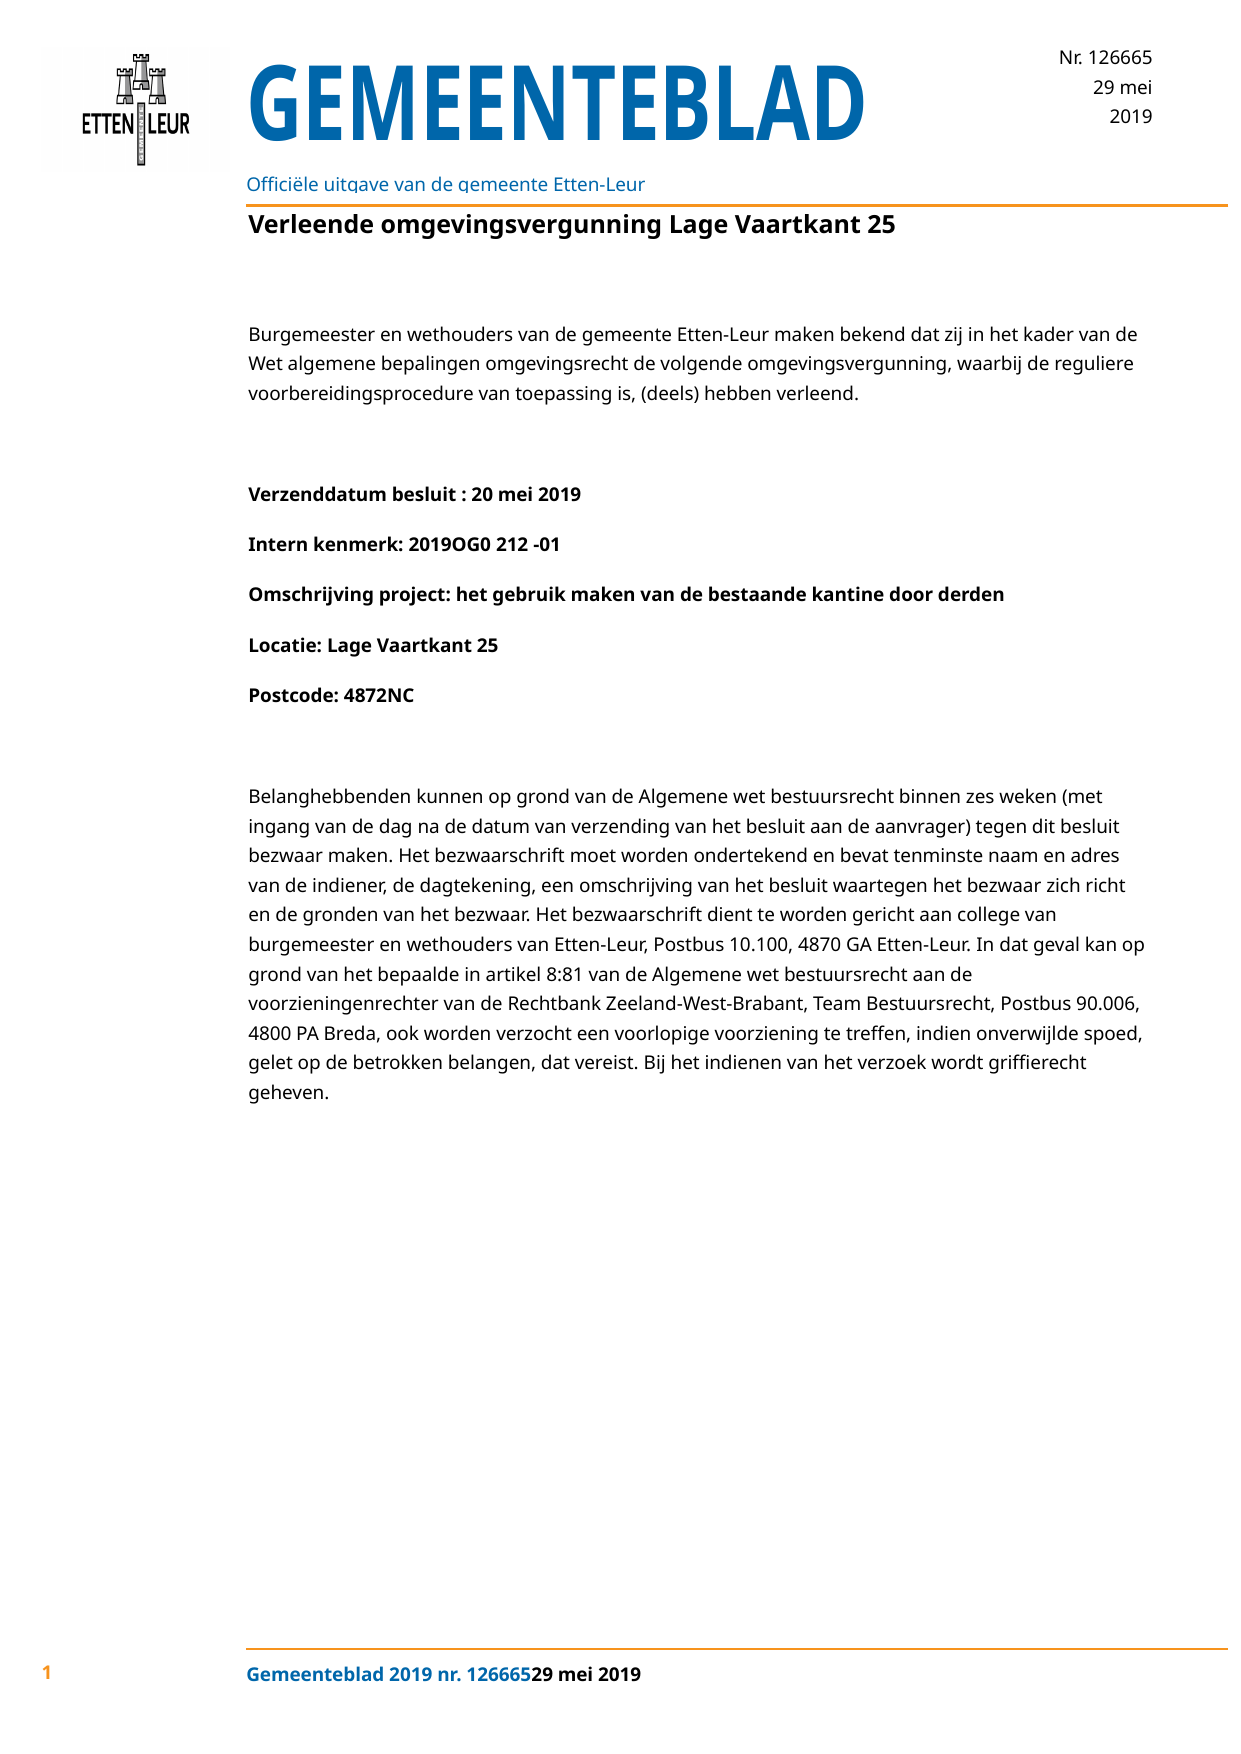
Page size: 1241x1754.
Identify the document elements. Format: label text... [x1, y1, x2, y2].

text Belanghebbenden kunnen op grond van de Algemene wet bestuursrecht binnen zes weken (met ingang van de dag na de datum van verzending van het besluit aan de aanvrager) tegen dit besluit bezwaar maken. Het bezwaarschrift moet worden ondertekend en bevat tenminste naam en adres van de indiener, de dagtekening, een omschrijving van het besluit waartegen het bezwaar zich richt en de gronden van het bezwaar. Het bezwaarschrift dient te worden gericht aan college van burgemeester en wethouders van Etten-Leur, Postbus 10.100, 4870 GA Etten-Leur. In dat geval kan op grond van het bepaalde in artikel 8:81 van de Algemene wet bestuursrecht aan de voorzieningenrechter van de Rechtbank Zeeland-West-Brabant, Team Bestuursrecht, Postbus 90.006, 4800 PA Breda, ook worden verzocht een voorlopige voorziening te treffen, indien onverwijlde spoed, gelet op de betrokken belangen, dat vereist. Bij het indienen van het verzoek wordt griffierecht geheven. [248, 783, 1152, 1105]
text Omschrijving project: het gebruik maken van de bestaande kantine door derden [248, 582, 1152, 607]
picture [41, 47, 231, 172]
text Verzenddatum besluit : 20 mei 2019 [248, 481, 1152, 506]
text Postcode: 4872NC [248, 682, 1152, 708]
text Locatie: Lage Vaartkant 25 [248, 632, 1152, 658]
text Burgemeester en wethouders van de gemeente Etten-Leur maken bekend dat zij in het kader van de Wet algemene bepalingen omgevingsrecht de volgende omgevingsvergunning, waarbij de reguliere voorbereidingsprocedure van toepassing is, (deels) hebben verleend. [248, 321, 1152, 406]
text Intern kenmerk: 2019OG0 212 -01 [248, 531, 1152, 557]
text Verleende omgevingsvergunning Lage Vaartkant 25 [248, 207, 1152, 241]
